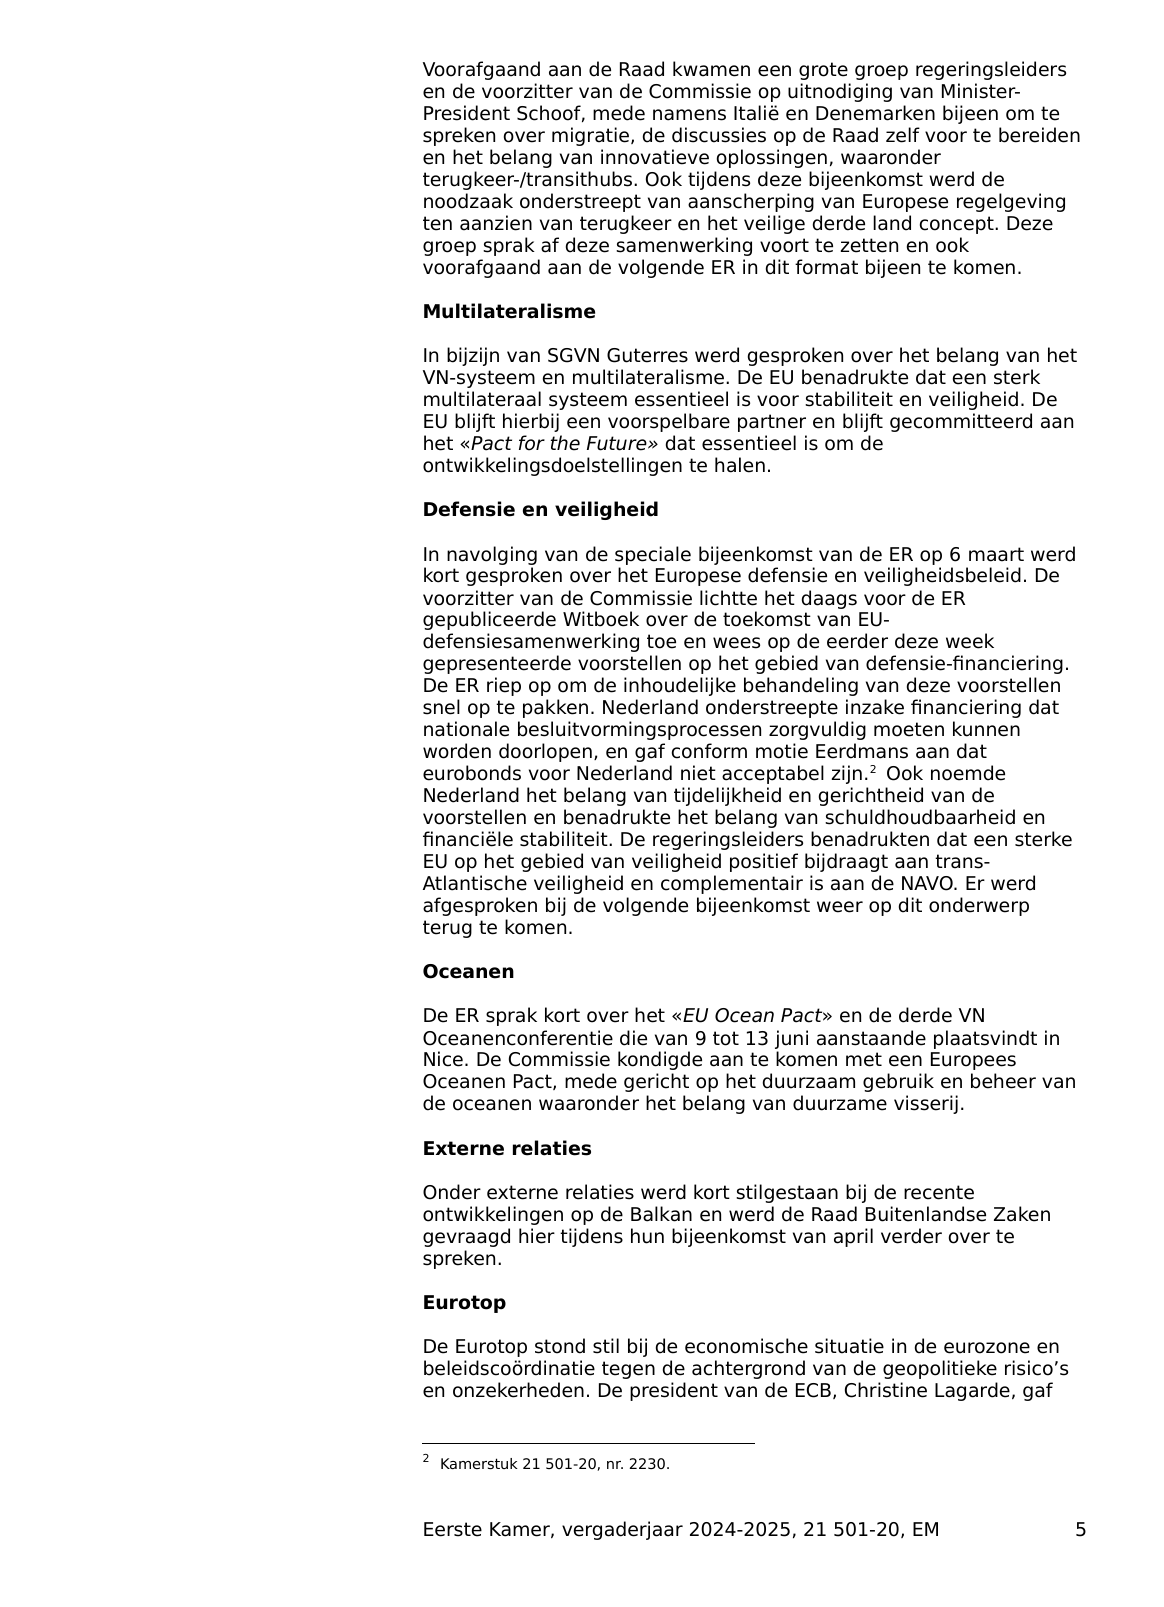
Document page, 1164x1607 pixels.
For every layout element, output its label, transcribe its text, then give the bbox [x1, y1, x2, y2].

text Kamerstuk 21 501-20, nr. 2230. [422, 1452, 1087, 1474]
text In bijzijn van SGVN Guterres werd gesproken over het belang van het VN-systeem en multilateralisme. De EU benadrukte dat een sterk multilateraal systeem essentieel is voor stabiliteit en veiligheid. De EU blijft hierbij een voorspelbare partner en blijft gecommitteerd aan het «Pact for the Future» dat essentieel is om de ontwikkelingsdoelstellingen te halen. [422, 345, 1087, 477]
subtitle Defensie en veiligheid [422, 499, 1087, 521]
text In navolging van de speciale bijeenkomst van de ER op 6 maart werd kort gesproken over het Europese defensie en veiligheidsbeleid. De voorzitter van de Commissie lichtte het daags voor de ER gepubliceerde Witboek over de toekomst van EU-defensiesamenwerking toe en wees op de eerder deze week gepresenteerde voorstellen op het gebied van defensie-financiering. De ER riep op om de inhoudelijke behandeling van deze voorstellen snel op te pakken. Nederland onderstreepte inzake financiering dat nationale besluitvormingsprocessen zorgvuldig moeten kunnen worden doorlopen, en gaf conform motie Eerdmans aan dat eurobonds voor Nederland niet acceptabel zijn. Ook noemde Nederland het belang van tijdelijkheid en gerichtheid van de voorstellen en benadrukte het belang van schuldhoudbaarheid en financiële stabiliteit. De regeringsleiders benadrukten dat een sterke EU op het gebied van veiligheid positief bijdraagt aan trans-Atlantische veiligheid en complementair is aan de NAVO. Er werd afgesproken bij de volgende bijeenkomst weer op dit onderwerp terug te komen. [422, 543, 1087, 939]
subtitle Oceanen [422, 961, 1087, 983]
subtitle Multilateralisme [422, 301, 1087, 323]
text De Eurotop stond stil bij de economische situatie in de eurozone en beleidscoördinatie tegen de achtergrond van de geopolitieke risico’s en onzekerheden. De president van de ECB, Christine Lagarde, gaf [422, 1336, 1087, 1402]
subtitle Externe relaties [422, 1137, 1087, 1159]
text Onder externe relaties werd kort stilgestaan bij de recente ontwikkelingen op de Balkan en werd de Raad Buitenlandse Zaken gevraagd hier tijdens hun bijeenkomst van april verder over te spreken. [422, 1182, 1087, 1269]
text De ER sprak kort over het «EU Ocean Pact» en de derde VN Oceanenconferentie die van 9 tot 13 juni aanstaande plaatsvindt in Nice. De Commissie kondigde aan te komen met een Europees Oceanen Pact, mede gericht op het duurzaam gebruik en beheer van de oceanen waaronder het belang van duurzame visserij. [422, 1005, 1087, 1115]
text Voorafgaand aan de Raad kwamen een grote groep regeringsleiders en de voorzitter van de Commissie op uitnodiging van Minister-President Schoof, mede namens Italië en Denemarken bijeen om te spreken over migratie, de discussies op de Raad zelf voor te bereiden en het belang van innovatieve oplossingen, waaronder terugkeer-/transithubs. Ook tijdens deze bijeenkomst werd de noodzaak onderstreept van aanscherping van Europese regelgeving ten aanzien van terugkeer en het veilige derde land concept. Deze groep sprak af deze samenwerking voort te zetten en ook voorafgaand aan de volgende ER in dit format bijeen te komen. [422, 59, 1087, 279]
subtitle Eurotop [422, 1292, 1087, 1314]
